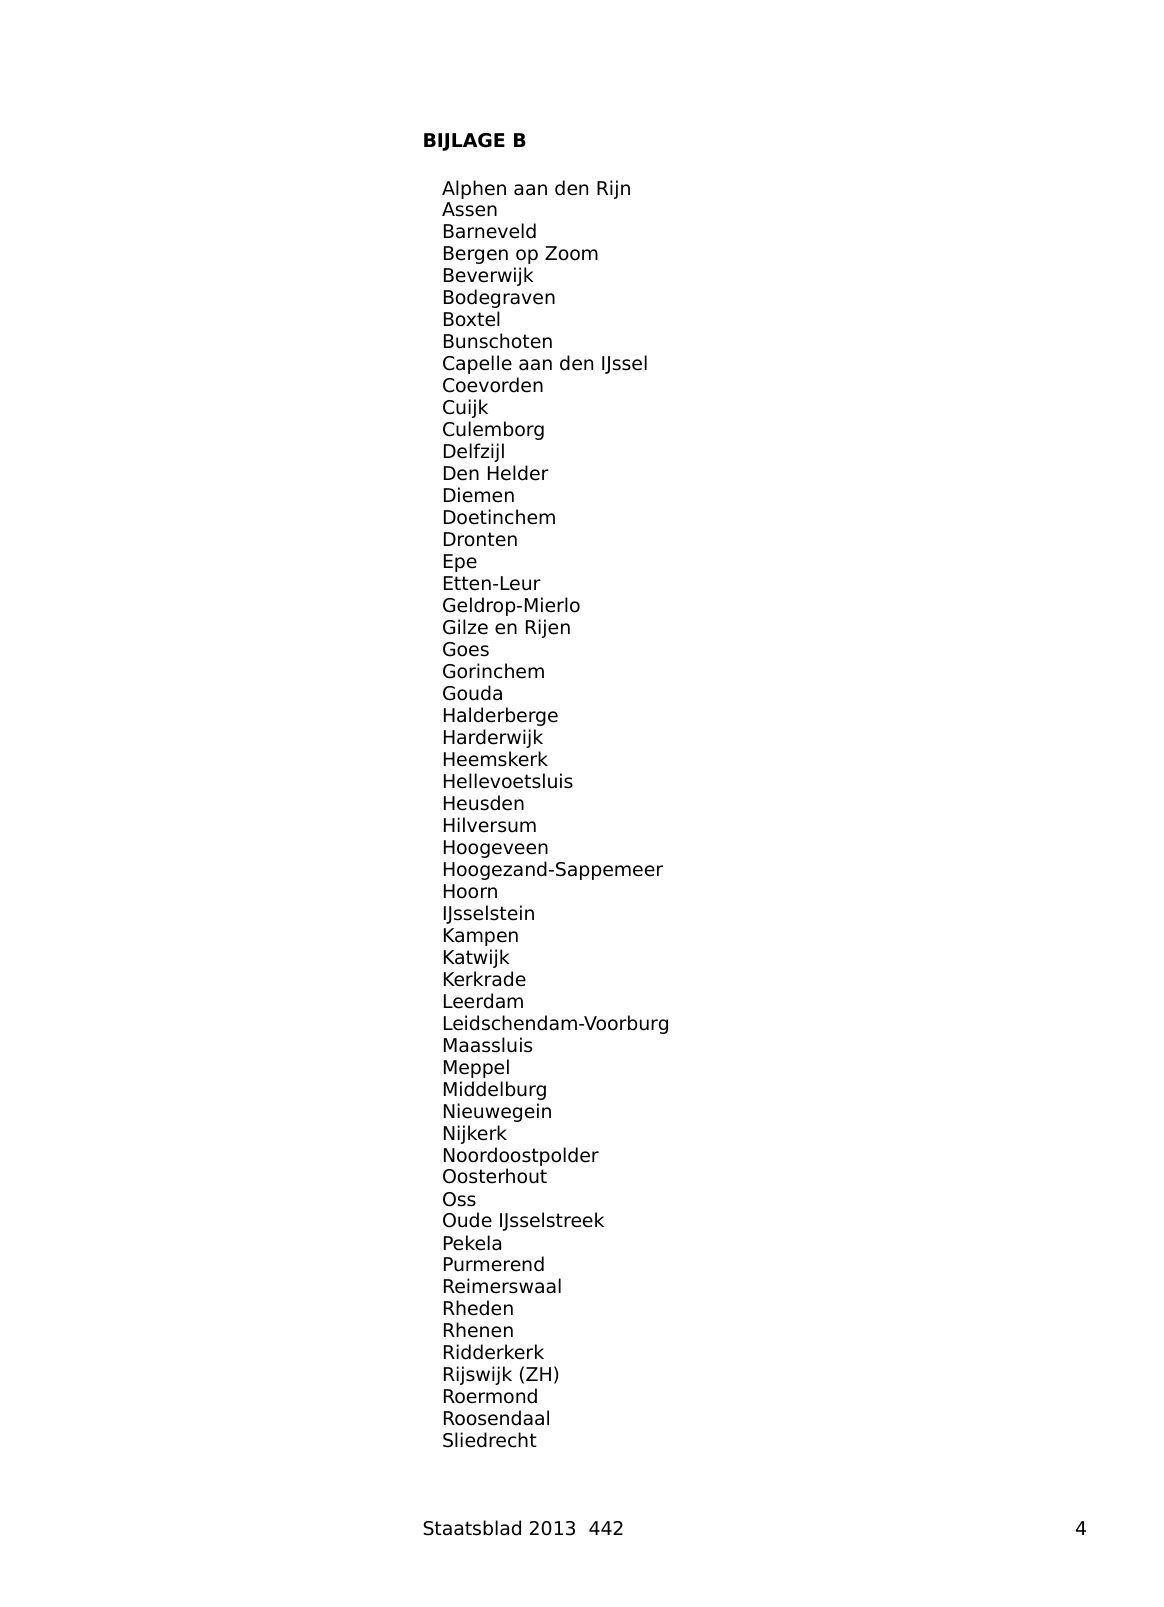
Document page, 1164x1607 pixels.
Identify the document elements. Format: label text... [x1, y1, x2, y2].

text Rheden [422, 1298, 1087, 1320]
text Roosendaal [422, 1408, 1087, 1430]
text Gouda [422, 683, 1087, 705]
text Maassluis [422, 1034, 1087, 1057]
text Leidschendam-Voorburg [422, 1013, 1087, 1034]
text Diemen [422, 485, 1087, 507]
text Oss [422, 1188, 1087, 1210]
text Halderberge [422, 705, 1087, 727]
text Harderwijk [422, 727, 1087, 749]
text Gorinchem [422, 661, 1087, 683]
subtitle BIJLAGE B [422, 130, 1087, 152]
text Den Helder [422, 463, 1087, 485]
text Bergen op Zoom [422, 243, 1087, 265]
text Beverwijk [422, 265, 1087, 287]
text Doetinchem [422, 507, 1087, 529]
text Goes [422, 639, 1087, 661]
text Ridderkerk [422, 1342, 1087, 1364]
text Cuijk [422, 397, 1087, 419]
text Bodegraven [422, 287, 1087, 309]
text Bunschoten [422, 331, 1087, 353]
text Etten-Leur [422, 573, 1087, 595]
text Rijswijk (ZH) [422, 1364, 1087, 1386]
text Meppel [422, 1057, 1087, 1078]
text Hoogeveen [422, 837, 1087, 859]
text Middelburg [422, 1078, 1087, 1101]
text Nieuwegein [422, 1101, 1087, 1122]
text Barneveld [422, 221, 1087, 243]
text Coevorden [422, 375, 1087, 397]
text Heemskerk [422, 749, 1087, 771]
text Hellevoetsluis [422, 771, 1087, 793]
text Reimerswaal [422, 1276, 1087, 1298]
text Roermond [422, 1386, 1087, 1408]
text Alphen aan den Rijn [422, 177, 1087, 199]
text Kampen [422, 925, 1087, 947]
text Nijkerk [422, 1122, 1087, 1144]
text Pekela [422, 1232, 1087, 1254]
text Hoorn [422, 881, 1087, 903]
text Oude IJsselstreek [422, 1210, 1087, 1232]
text Boxtel [422, 309, 1087, 331]
text Rhenen [422, 1320, 1087, 1342]
text Gilze en Rijen [422, 617, 1087, 639]
text Hilversum [422, 815, 1087, 837]
text Noordoostpolder [422, 1144, 1087, 1166]
text Hoogezand-Sappemeer [422, 859, 1087, 881]
text Katwijk [422, 947, 1087, 969]
text Leerdam [422, 991, 1087, 1013]
text IJsselstein [422, 903, 1087, 925]
text Assen [422, 199, 1087, 221]
text Oosterhout [422, 1166, 1087, 1188]
text Capelle aan den IJssel [422, 353, 1087, 375]
text Sliedrecht [422, 1430, 1087, 1452]
text Purmerend [422, 1254, 1087, 1276]
text Geldrop-Mierlo [422, 595, 1087, 617]
text Culemborg [422, 419, 1087, 441]
text Heusden [422, 793, 1087, 815]
text Delfzijl [422, 441, 1087, 463]
text Epe [422, 551, 1087, 573]
text Dronten [422, 529, 1087, 551]
text Kerkrade [422, 969, 1087, 991]
